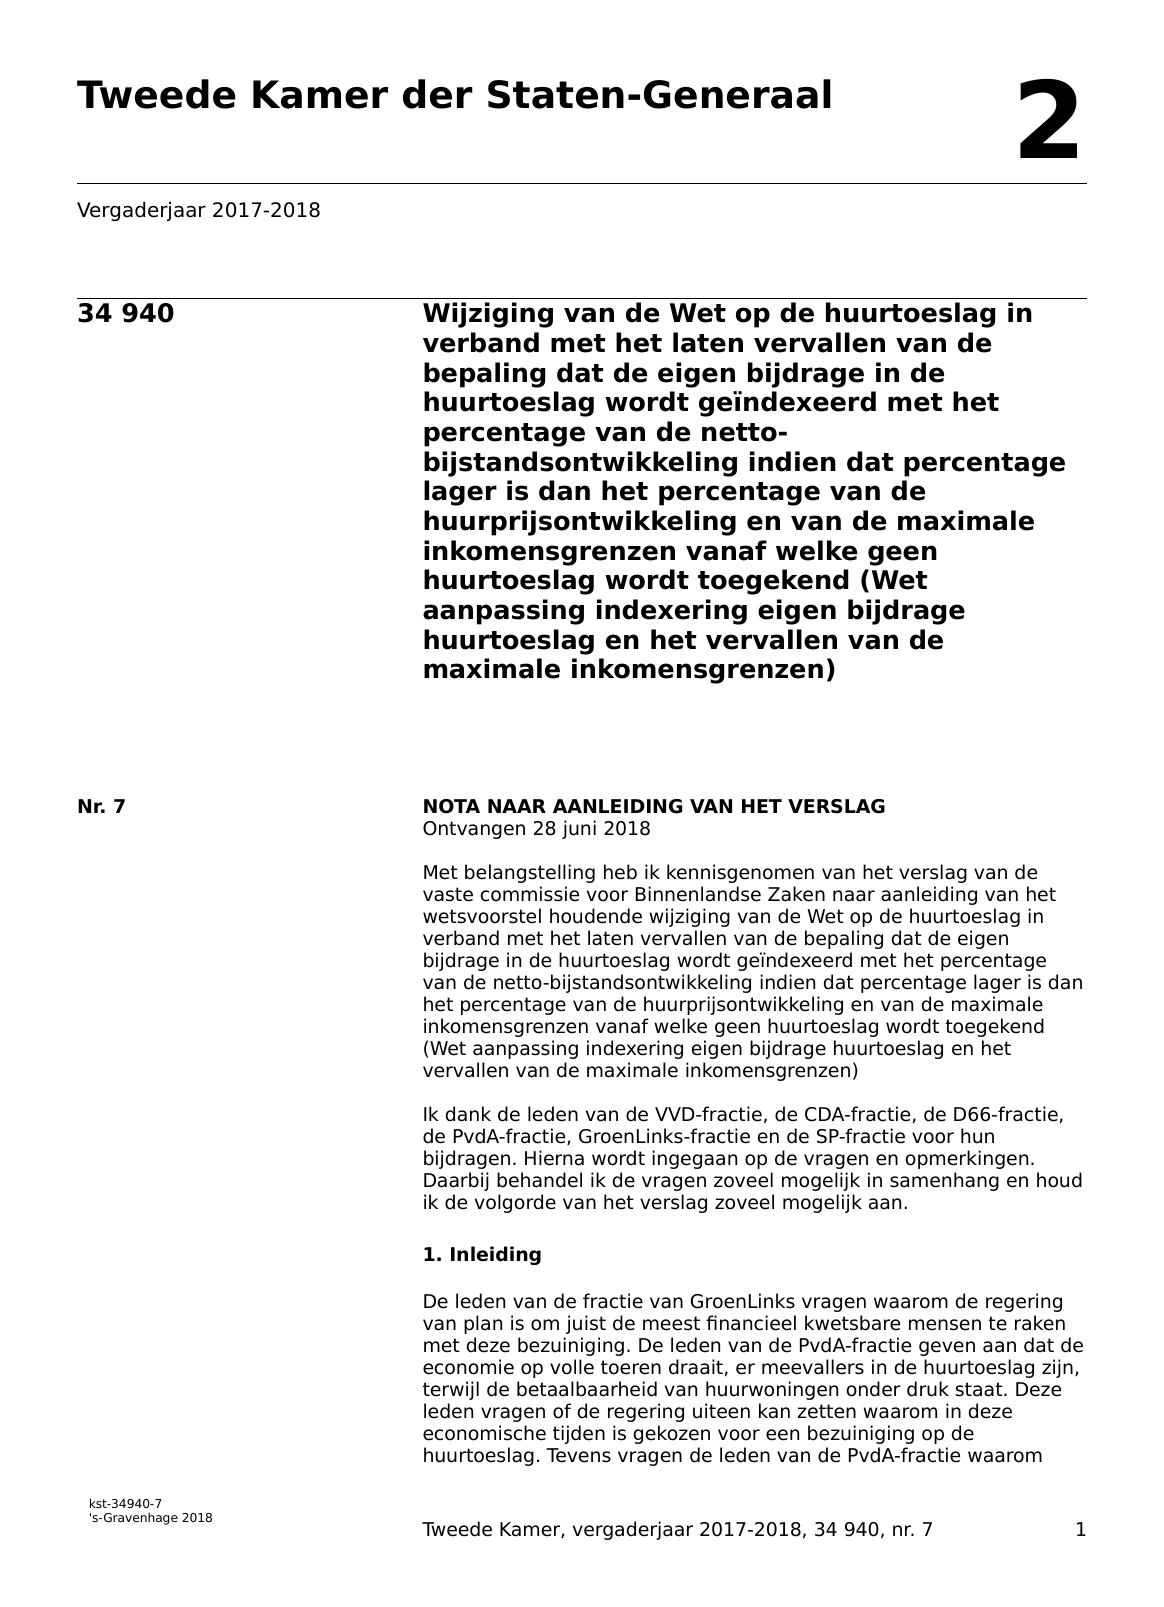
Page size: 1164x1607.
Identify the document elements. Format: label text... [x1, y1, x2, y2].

subtitle Nr. 7 NOTA NAAR AANLEIDING VAN HET VERSLAG [77, 796, 1087, 818]
table_header 2 [886, 59, 1087, 183]
table_cell Vergaderjaar 2017-2018 [77, 184, 1087, 298]
text De leden van de fractie van GroenLinks vragen waarom de regering van plan is om juist de meest financieel kwetsbare mensen te raken met deze bezuiniging. De leden van de PvdA-fractie geven aan dat de economie op volle toeren draait, er meevallers in de huurtoeslag zijn, terwijl de betaalbaarheid van huurwoningen onder druk staat. Deze leden vragen of de regering uiteen kan zetten waarom in deze economische tijden is gekozen voor een bezuiniging op de huurtoeslag. Tevens vragen de leden van de PvdA-fractie waarom [422, 1291, 1087, 1467]
text Met belangstelling heb ik kennisgenomen van het verslag van de vaste commissie voor Binnenlandse Zaken naar aanleiding van het wetsvoorstel houdende wijziging van de Wet op de huurtoeslag in verband met het laten vervallen van de bepaling dat de eigen bijdrage in de huurtoeslag wordt geïndexeerd met het percentage van de netto-bijstandsontwikkeling indien dat percentage lager is dan het percentage van de huurprijsontwikkeling en van de maximale inkomensgrenzen vanaf welke geen huurtoeslag wordt toegekend (Wet aanpassing indexering eigen bijdrage huurtoeslag en het vervallen van de maximale inkomensgrenzen) [422, 862, 1087, 1082]
text Ontvangen 28 juni 2018 [422, 818, 1087, 840]
text 's-Gravenhage 2018 [88, 1511, 323, 1525]
subtitle 34 940 Wijziging van de Wet op de huurtoeslag in verband met het laten vervallen van de bepaling dat de eigen bijdrage in de huurtoeslag wordt geïndexeerd met het percentage van de netto-bijstandsontwikkeling indien dat percentage lager is dan het percentage van de huurprijsontwikkeling en van de maximale inkomensgrenzen vanaf welke geen huurtoeslag wordt toegekend (Wet aanpassing indexering eigen bijdrage huurtoeslag en het vervallen van de maximale inkomensgrenzen) [77, 299, 1087, 685]
subtitle 1. Inleiding [422, 1244, 1087, 1266]
text Ik dank de leden van de VVD-fractie, de CDA-fractie, de D66-fractie, de PvdA-fractie, GroenLinks-fractie en de SP-fractie voor hun bijdragen. Hierna wordt ingegaan op de vragen en opmerkingen. Daarbij behandel ik de vragen zoveel mogelijk in samenhang en houd ik de volgorde van het verslag zoveel mogelijk aan. [422, 1104, 1087, 1214]
table_header Tweede Kamer der Staten-Generaal [77, 59, 886, 183]
text kst-34940-7 [88, 1497, 323, 1511]
